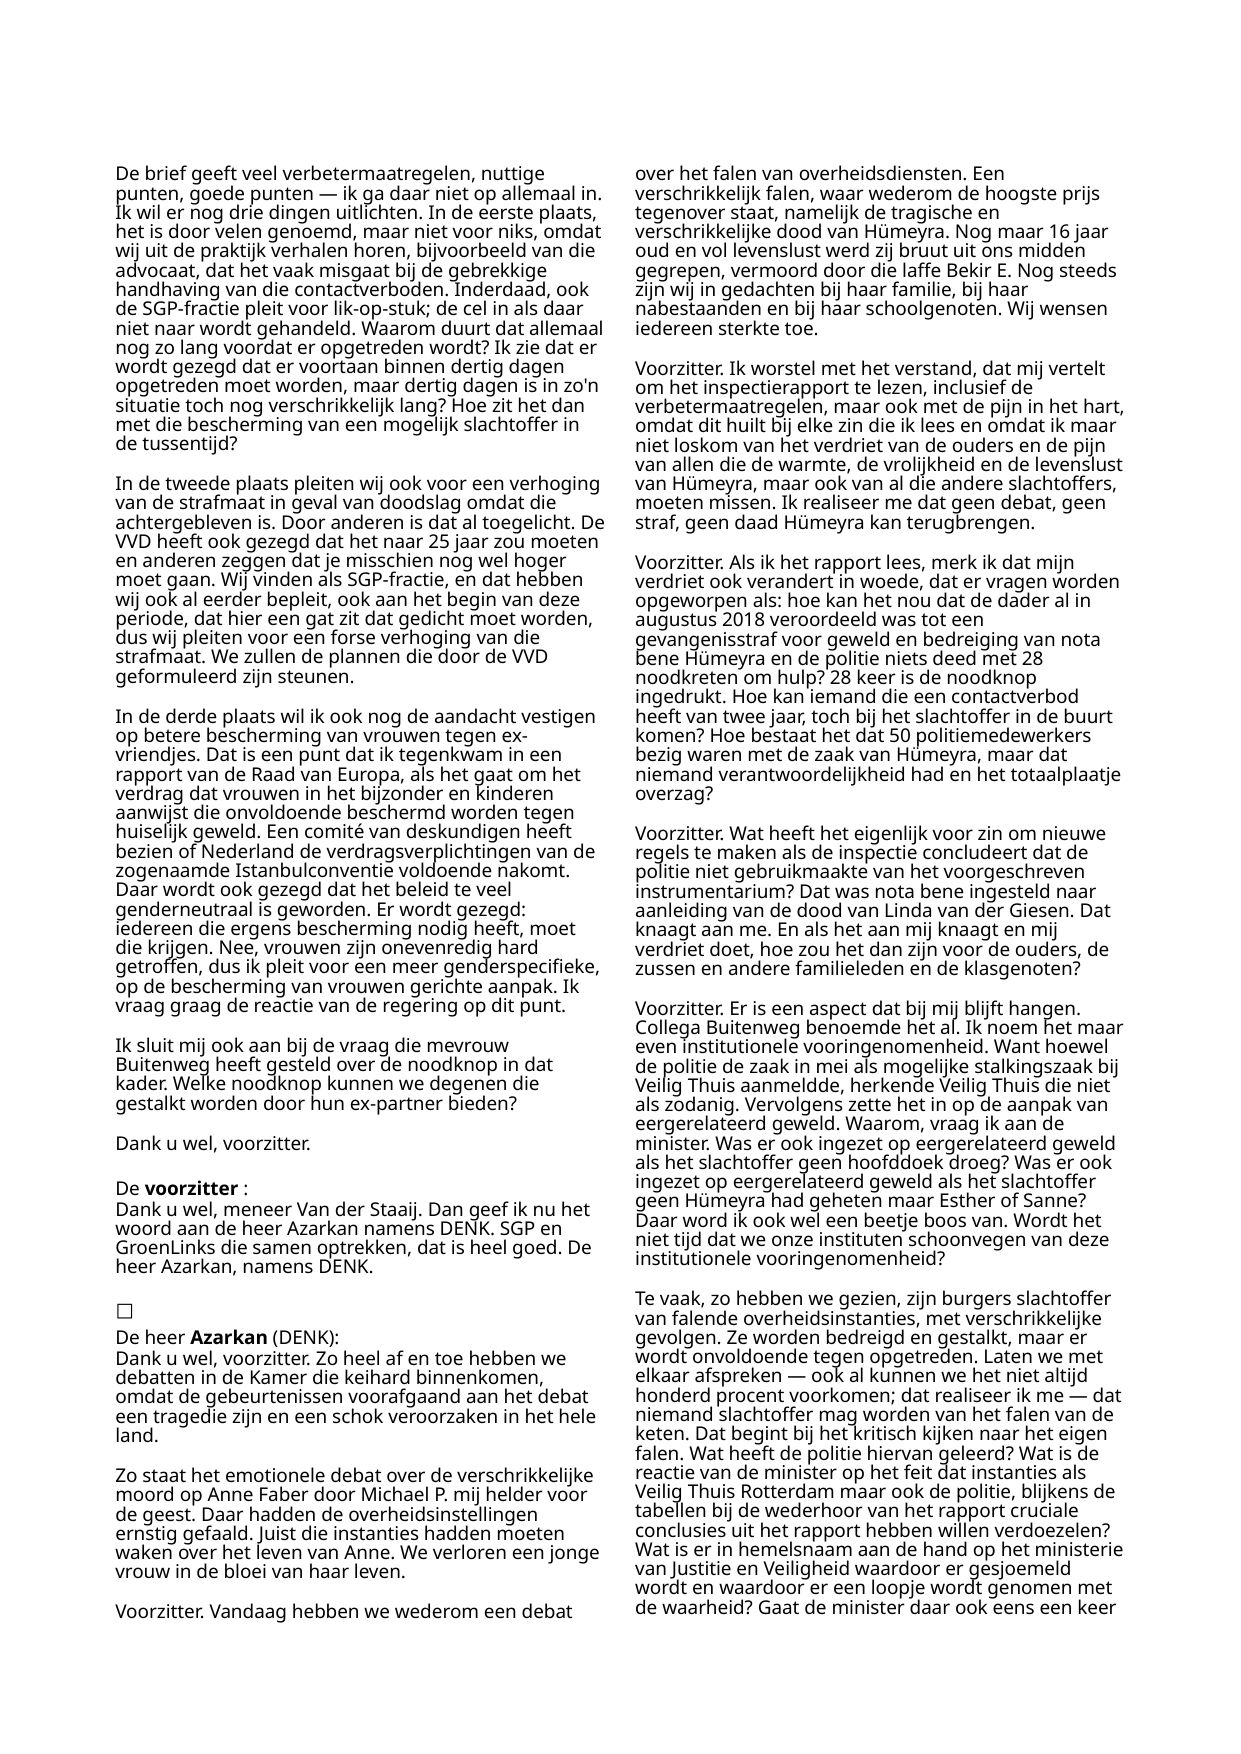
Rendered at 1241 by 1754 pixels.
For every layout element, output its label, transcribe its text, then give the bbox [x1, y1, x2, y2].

text ⬜ [115, 1298, 605, 1324]
text Dank u wel, meneer Van der Staaij. Dan geef ik nu het woord aan de heer Azarkan namens DENK. SGP en GroenLinks die samen optrekken, dat is heel goed. De heer Azarkan, namens DENK. [115, 1201, 605, 1278]
text In de derde plaats wil ik ook nog de aandacht vestigen op betere bescherming van vrouwen tegen ex-vriendjes. Dat is een punt dat ik tegenkwam in een rapport van de Raad van Europa, als het gaat om het verdrag dat vrouwen in het bijzonder en kinderen aanwijst die onvoldoende beschermd worden tegen huiselijk geweld. Een comité van deskundigen heeft bezien of Nederland de verdragsverplichtingen van de zogenaamde Istanbulconventie voldoende nakomt. Daar wordt ook gezegd dat het beleid te veel genderneutraal is geworden. Er wordt gezegd: iedereen die ergens bescherming nodig heeft, moet die krijgen. Nee, vrouwen zijn onevenredig hard getroffen, dus ik pleit voor een meer genderspecifieke, op de bescherming van vrouwen gerichte aanpak. Ik vraag graag de reactie van de regering op dit punt. [115, 708, 605, 1016]
text Voorzitter. Als ik het rapport lees, merk ik dat mijn verdriet ook verandert in woede, dat er vragen worden opgeworpen als: hoe kan het nou dat de dader al in augustus 2018 veroordeeld was tot een gevangenisstraf voor geweld en bedreiging van nota bene Hümeyra en de politie niets deed met 28 noodkreten om hulp? 28 keer is de noodknop ingedrukt. Hoe kan iemand die een contactverbod heeft van twee jaar, toch bij het slachtoffer in de buurt komen? Hoe bestaat het dat 50 politiemedewerkers bezig waren met de zaak van Hümeyra, maar dat niemand verantwoordelijkheid had en het totaalplaatje overzag? [635, 554, 1125, 804]
text Voorzitter. Vandaag hebben we wederom een debat [115, 1603, 605, 1623]
text Ik sluit mij ook aan bij de vraag die mevrouw Buitenweg heeft gesteld over de noodknop in dat kader. Welke noodknop kunnen we degenen die gestalkt worden door hun ex-partner bieden? [115, 1037, 605, 1114]
text Dank u wel, voorzitter. Zo heel af en toe hebben we debatten in de Kamer die keihard binnenkomen, omdat de gebeurtenissen voorafgaand aan het debat een tragedie zijn en een schok veroorzaken in het hele land. [115, 1350, 605, 1446]
text De heer Azarkan (DENK): [115, 1324, 605, 1350]
text Voorzitter. Ik worstel met het verstand, dat mij vertelt om het inspectierapport te lezen, inclusief de verbetermaatregelen, maar ook met de pijn in het hart, omdat dit huilt bij elke zin die ik lees en omdat ik maar niet loskom van het verdriet van de ouders en de pijn van allen die de warmte, de vrolijkheid en de levenslust van Hümeyra, maar ook van al die andere slachtoffers, moeten missen. Ik realiseer me dat geen debat, geen straf, geen daad Hümeyra kan terugbrengen. [635, 359, 1125, 533]
text In de tweede plaats pleiten wij ook voor een verhoging van de strafmaat in geval van doodslag omdat die achtergebleven is. Door anderen is dat al toegelicht. De VVD heeft ook gezegd dat het naar 25 jaar zou moeten en anderen zeggen dat je misschien nog wel hoger moet gaan. Wij vinden als SGP-fractie, en dat hebben wij ook al eerder bepleit, ook aan het begin van deze periode, dat hier een gat zit dat gedicht moet worden, dus wij pleiten voor een forse verhoging van die strafmaat. We zullen de plannen die door de VVD geformuleerd zijn steunen. [115, 475, 605, 687]
text Te vaak, zo hebben we gezien, zijn burgers slachtoffer van falende overheidsinstanties, met verschrikkelijke gevolgen. Ze worden bedreigd en gestalkt, maar er wordt onvoldoende tegen opgetreden. Laten we met elkaar afspreken — ook al kunnen we het niet altijd honderd procent voorkomen; dat realiseer ik me — dat niemand slachtoffer mag worden van het falen van de keten. Dat begint bij het kritisch kijken naar het eigen falen. Wat heeft de politie hiervan geleerd? Wat is de reactie van de minister op het feit dat instanties als Veilig Thuis Rotterdam maar ook de politie, blijkens de tabellen bij de wederhoor van het rapport cruciale conclusies uit het rapport hebben willen verdoezelen? Wat is er in hemelsnaam aan de hand op het ministerie van Justitie en Veiligheid waardoor er gesjoemeld wordt en waardoor er een loopje wordt genomen met de waarheid? Gaat de minister daar ook eens een keer [635, 1290, 1125, 1618]
text Dank u wel, voorzitter. [115, 1135, 605, 1154]
text Voorzitter. Er is een aspect dat bij mij blijft hangen. Collega Buitenweg benoemde het al. Ik noem het maar even institutionele vooringenomenheid. Want hoewel de politie de zaak in mei als mogelijke stalkingszaak bij Veilig Thuis aanmeldde, herkende Veilig Thuis die niet als zodanig. Vervolgens zette het in op de aanpak van eergerelateerd geweld. Waarom, vraag ik aan de minister. Was er ook ingezet op eergerelateerd geweld als het slachtoffer geen hoofddoek droeg? Was er ook ingezet op eergerelateerd geweld als het slachtoffer geen Hümeyra had geheten maar Esther of Sanne? Daar word ik ook wel een beetje boos van. Wordt het niet tijd dat we onze instituten schoonvegen van deze institutionele vooringenomenheid? [635, 1000, 1125, 1269]
text Zo staat het emotionele debat over de verschrikkelijke moord op Anne Faber door Michael P. mij helder voor de geest. Daar hadden de overheidsinstellingen ernstig gefaald. Juist die instanties hadden moeten waken over het leven van Anne. We verloren een jonge vrouw in de bloei van haar leven. [115, 1467, 605, 1583]
text over het falen van overheidsdiensten. Een verschrikkelijk falen, waar wederom de hoogste prijs tegenover staat, namelijk de tragische en verschrikkelijke dood van Hümeyra. Nog maar 16 jaar oud en vol levenslust werd zij bruut uit ons midden gegrepen, vermoord door die laffe Bekir E. Nog steeds zijn wij in gedachten bij haar familie, bij haar nabestaanden en bij haar schoolgenoten. Wij wensen iedereen sterkte toe. [635, 165, 1125, 339]
text De voorzitter : [115, 1175, 605, 1201]
text Voorzitter. Wat heeft het eigenlijk voor zin om nieuwe regels te maken als de inspectie concludeert dat de politie niet gebruikmaakte van het voorgeschreven instrumentarium? Dat was nota bene ingesteld naar aanleiding van de dood van Linda van der Giesen. Dat knaagt aan me. En als het aan mij knaagt en mij verdriet doet, hoe zou het dan zijn voor de ouders, de zussen en andere familieleden en de klasgenoten? [635, 825, 1125, 979]
text De brief geeft veel verbetermaatregelen, nuttige punten, goede punten — ik ga daar niet op allemaal in. Ik wil er nog drie dingen uitlichten. In de eerste plaats, het is door velen genoemd, maar niet voor niks, omdat wij uit de praktijk verhalen horen, bijvoorbeeld van die advocaat, dat het vaak misgaat bij de gebrekkige handhaving van die contactverboden. Inderdaad, ook de SGP-fractie pleit voor lik-op-stuk; de cel in als daar niet naar wordt gehandeld. Waarom duurt dat allemaal nog zo lang voordat er opgetreden wordt? Ik zie dat er wordt gezegd dat er voortaan binnen dertig dagen opgetreden moet worden, maar dertig dagen is in zo'n situatie toch nog verschrikkelijk lang? Hoe zit het dan met die bescherming van een mogelijk slachtoffer in de tussentijd? [115, 165, 605, 454]
